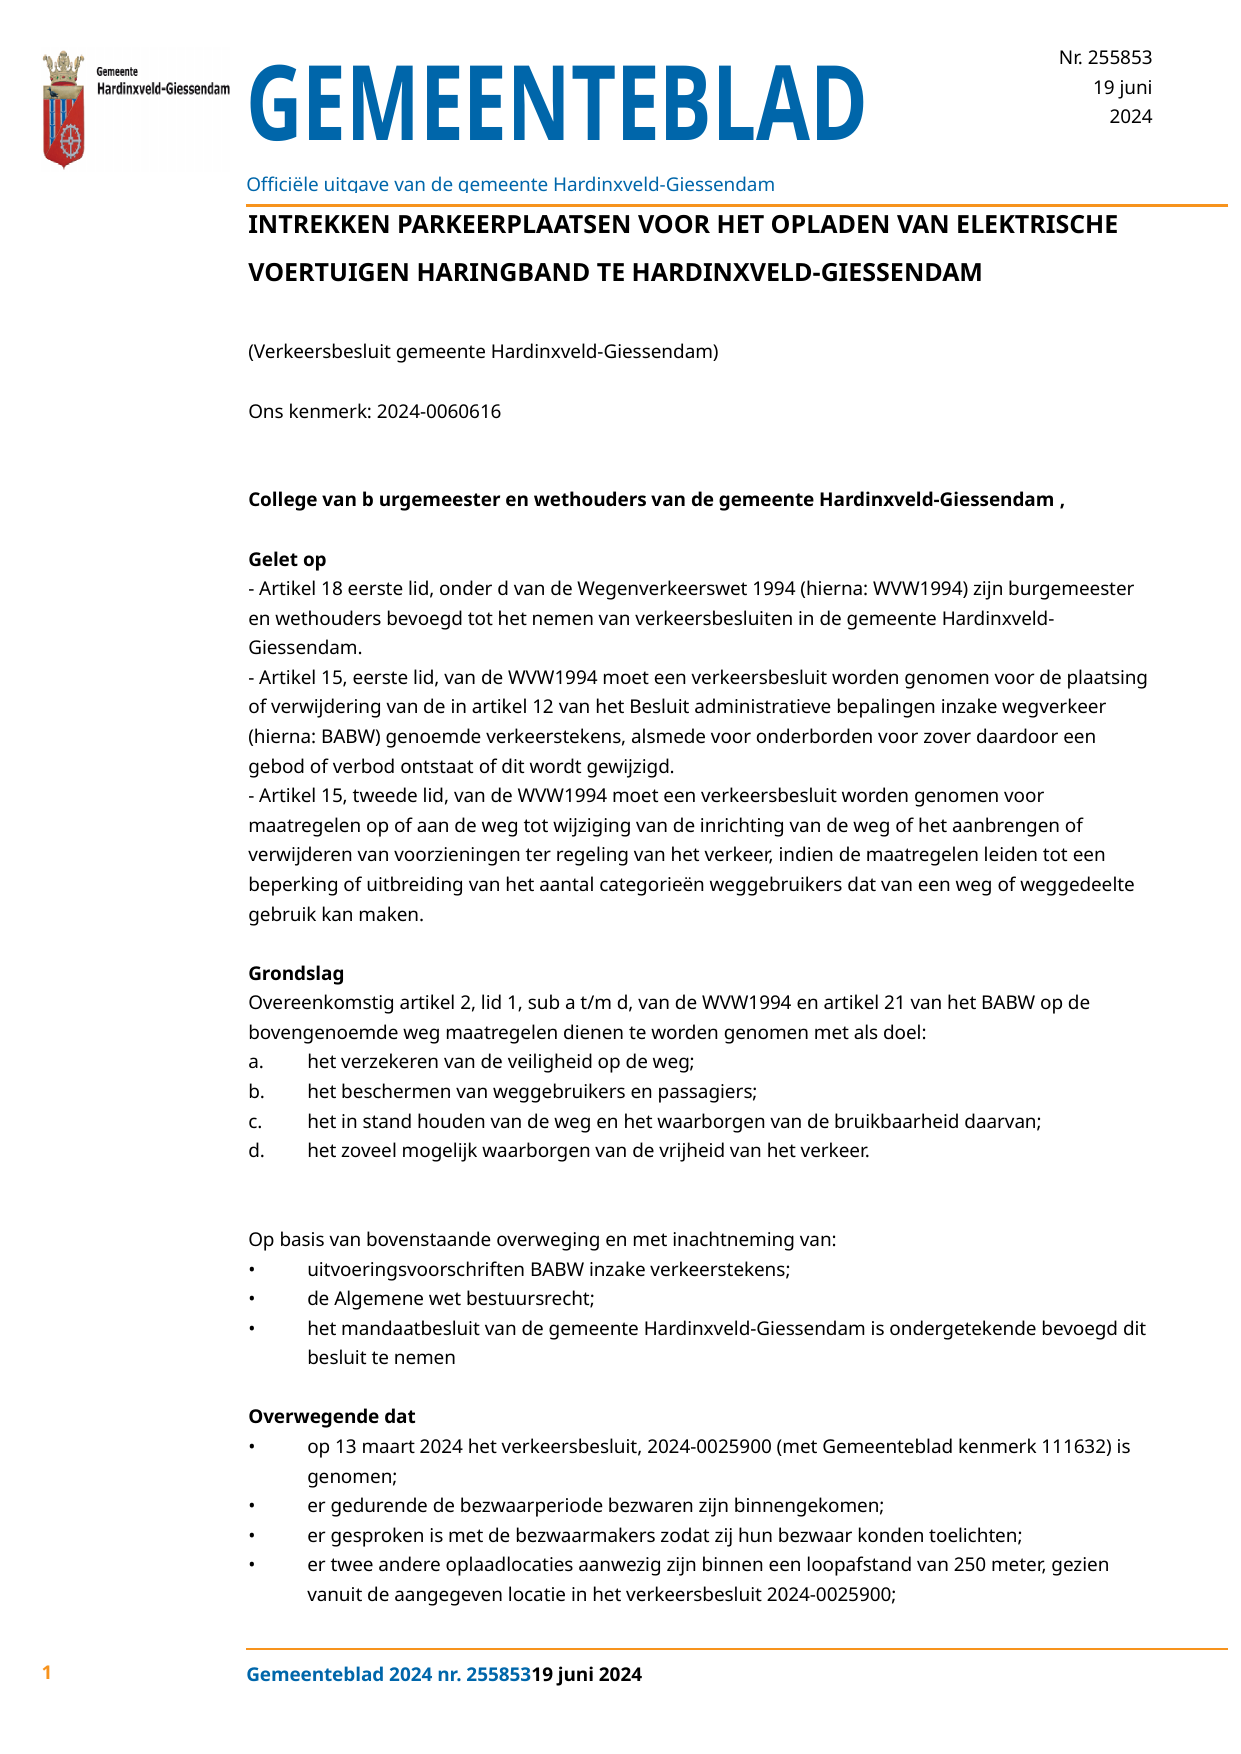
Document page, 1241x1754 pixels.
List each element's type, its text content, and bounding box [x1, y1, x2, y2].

list op 13 maart 2024 het verkeersbesluit, 2024-0025900 (met Gemeenteblad kenmerk 111632) is genomen; [248, 1433, 1152, 1488]
list er gesproken is met de bezwaarmakers zodat zij hun bezwaar konden toelichten; [248, 1522, 1152, 1548]
list het mandaatbesluit van de gemeente Hardinxveld-Giessendam is ondergetekende bevoegd dit besluit te nemen [248, 1315, 1152, 1370]
text Op basis van bovenstaande overweging en met inachtneming van: [248, 1226, 1152, 1252]
text Ons kenmerk: 2024-0060616 [248, 398, 1152, 423]
text Overeenkomstig artikel 2, lid 1, sub a t/m d, van de WVW1994 en artikel 21 van het BABW op de bovengenoemde weg maatregelen dienen te worden genomen met als doel: [248, 989, 1152, 1045]
list de Algemene wet bestuursrecht; [248, 1285, 1152, 1311]
text - Artikel 18 eerste lid, onder d van de Wegenverkeerswet 1994 (hierna: WVW1994) zijn burgemeester en wethouders bevoegd tot het nemen van verkeersbesluiten in de gemeente Hardinxveld-Giessendam. [248, 575, 1152, 660]
list het zoveel mogelijk waarborgen van de vrijheid van het verkeer. [248, 1137, 1152, 1163]
text College van b urgemeester en wethouders van de gemeente Hardinxveld-Giessendam , [248, 487, 1152, 512]
list er twee andere oplaadlocaties aanwezig zijn binnen een loopafstand van 250 meter, gezien vanuit de aangegeven locatie in het verkeersbesluit 2024-0025900; [248, 1552, 1152, 1607]
list het in stand houden van de weg en het waarborgen van de bruikbaarheid daarvan; [248, 1108, 1152, 1133]
picture [41, 47, 231, 172]
text Overwegende dat [248, 1404, 1152, 1429]
text Gelet op [248, 546, 1152, 571]
text Grondslag [248, 960, 1152, 986]
list uitvoeringsvoorschriften BABW inzake verkeerstekens; [248, 1256, 1152, 1281]
text (Verkeersbesluit gemeente Hardinxveld-Giessendam) [248, 339, 1152, 364]
text - Artikel 15, tweede lid, van de WVW1994 moet een verkeersbesluit worden genomen voor maatregelen op of aan de weg tot wijziging van de inrichting van de weg of het aanbrengen of verwijderen van voorzieningen ter regeling van het verkeer, indien de maatregelen leiden tot een beperking of uitbreiding van het aantal categorieën weggebruikers dat van een weg of weggedeelte gebruik kan maken. [248, 782, 1152, 926]
list het beschermen van weggebruikers en passagiers; [248, 1078, 1152, 1104]
list er gedurende de bezwaarperiode bezwaren zijn binnengekomen; [248, 1492, 1152, 1518]
list het verzekeren van de veiligheid op de weg; [248, 1049, 1152, 1074]
text INTREKKEN PARKEERPLAATSEN VOOR HET OPLADEN VAN ELEKTRISCHE VOERTUIGEN HARINGBAND TE HARDINXVELD-GIESSENDAM [248, 207, 1152, 288]
text - Artikel 15, eerste lid, van de WVW1994 moet een verkeersbesluit worden genomen voor de plaatsing of verwijdering van de in artikel 12 van het Besluit administratieve bepalingen inzake wegverkeer (hierna: BABW) genoemde verkeerstekens, alsmede voor onderborden voor zover daardoor een gebod of verbod ontstaat of dit wordt gewijzigd. [248, 664, 1152, 778]
